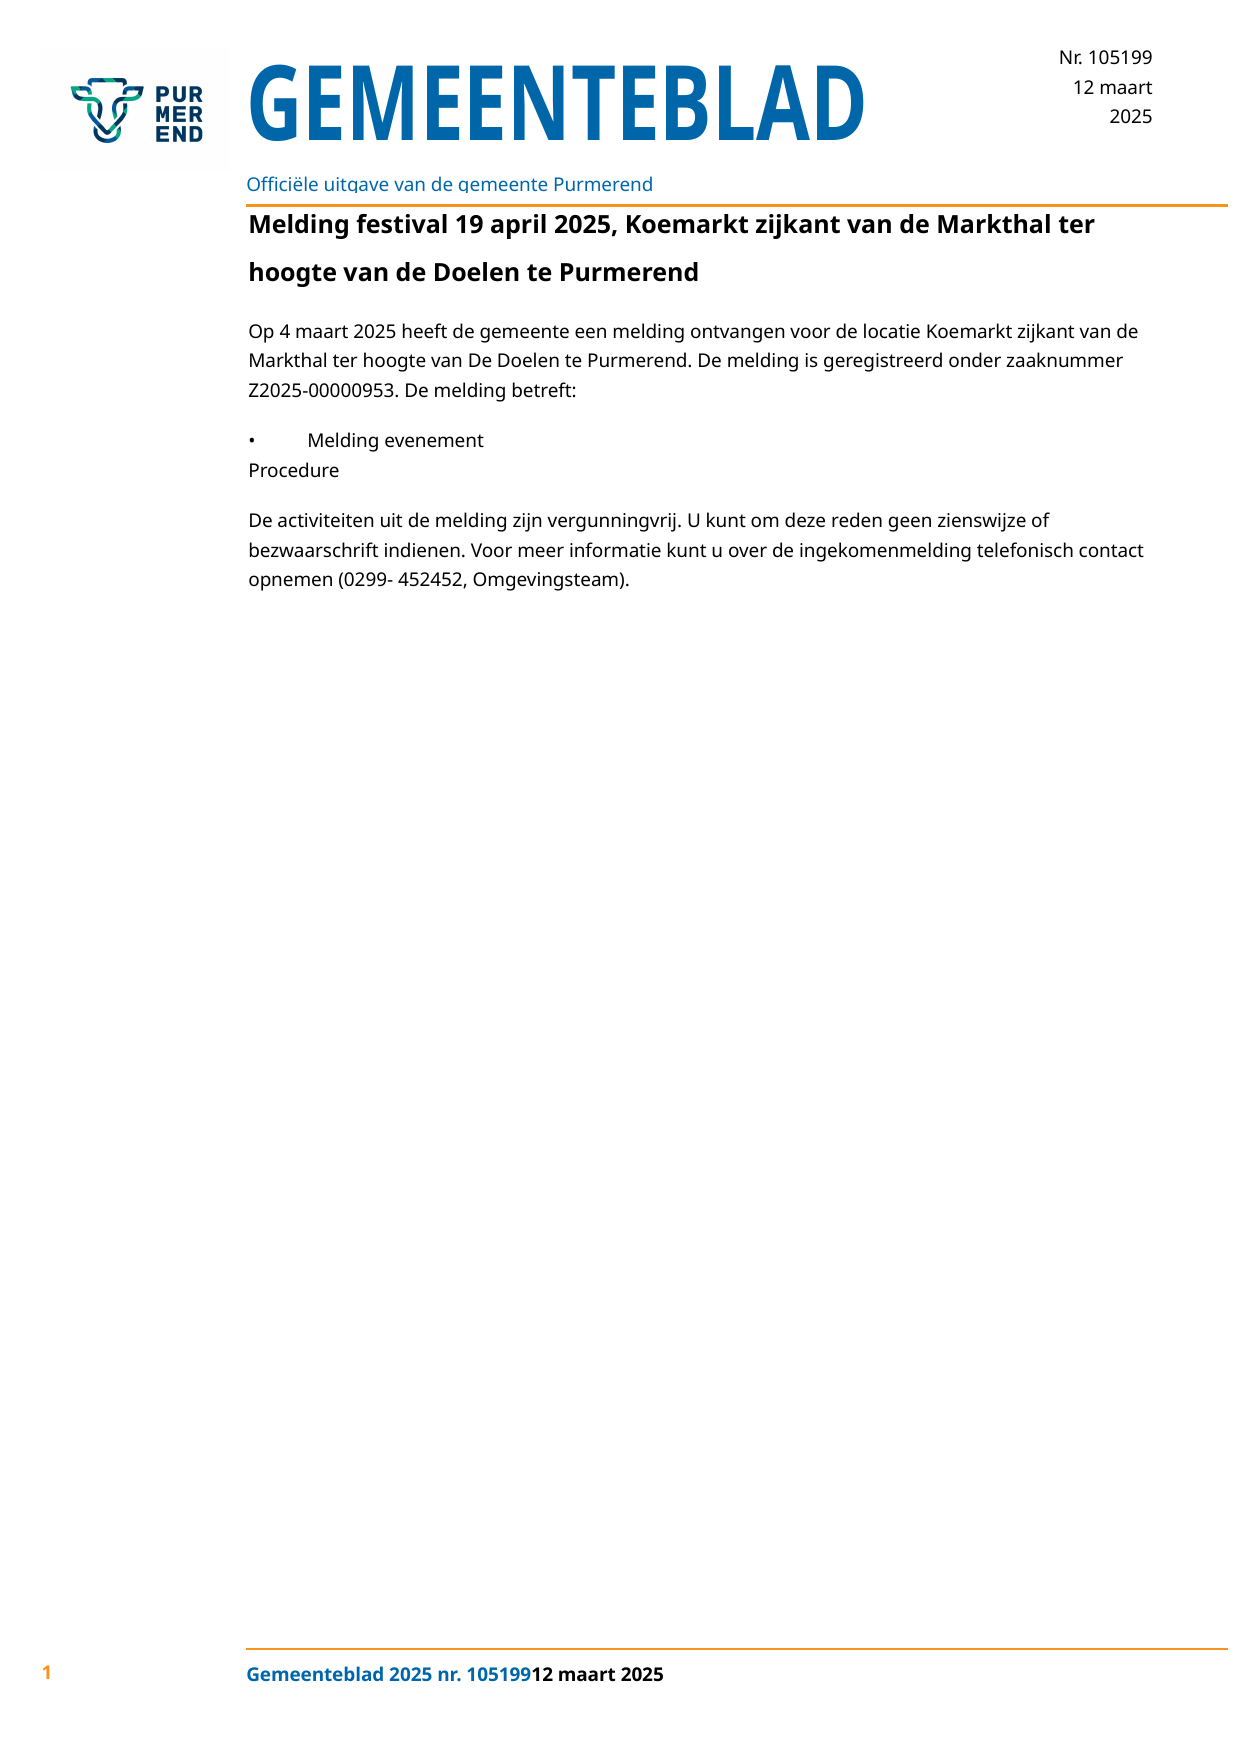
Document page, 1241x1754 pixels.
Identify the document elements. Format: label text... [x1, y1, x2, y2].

text De activiteiten uit de melding zijn vergunningvrij. U kunt om deze reden geen zienswijze of bezwaarschrift indienen. Voor meer informatie kunt u over de ingekomenmelding telefonisch contact opnemen (0299- 452452, Omgevingsteam). [248, 507, 1152, 592]
picture [41, 47, 231, 172]
text Melding festival 19 april 2025, Koemarkt zijkant van de Markthal ter hoogte van de Doelen te Purmerend [248, 207, 1152, 288]
list Melding evenement [248, 427, 1152, 453]
text Op 4 maart 2025 heeft de gemeente een melding ontvangen voor de locatie Koemarkt zijkant van de Markthal ter hoogte van De Doelen te Purmerend. De melding is geregistreerd onder zaaknummer Z2025-00000953. De melding betreft: [248, 318, 1152, 403]
text Procedure [248, 457, 1152, 483]
